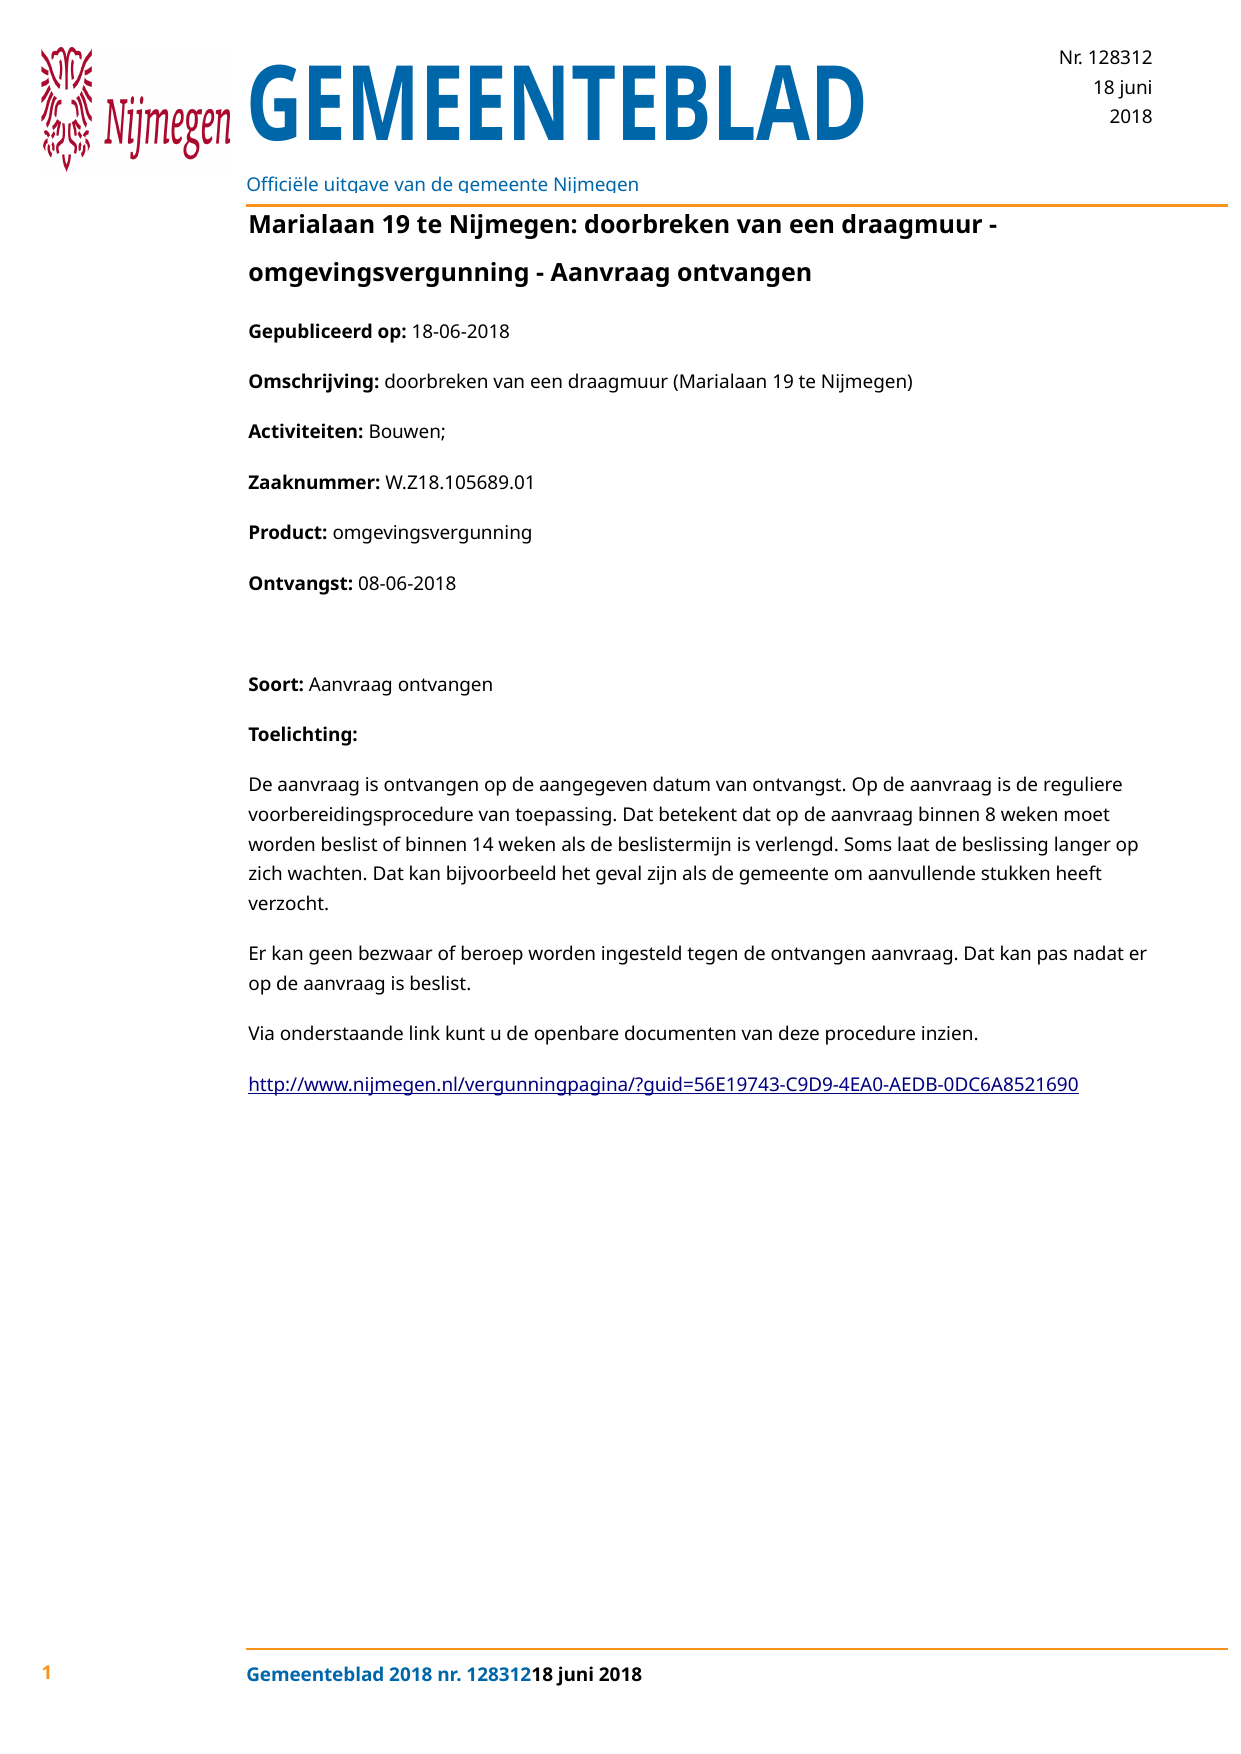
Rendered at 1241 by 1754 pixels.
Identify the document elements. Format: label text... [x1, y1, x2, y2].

text Soort: Aanvraag ontvangen [248, 671, 1152, 697]
text Via onderstaande link kunt u de openbare documenten van deze procedure inzien. [248, 1020, 1152, 1046]
text Product: omgevingsvergunning [248, 519, 1152, 545]
text Activiteiten: Bouwen; [248, 419, 1152, 444]
text De aanvraag is ontvangen op de aangegeven datum van ontvangst. Op de aanvraag is de reguliere voorbereidingsprocedure van toepassing. Dat betekent dat op de aanvraag binnen 8 weken moet worden beslist of binnen 14 weken als de beslistermijn is verlengd. Soms laat de beslissing langer op zich wachten. Dat kan bijvoorbeeld het geval zijn als de gemeente om aanvullende stukken heeft verzocht. [248, 772, 1152, 916]
text http://www.nijmegen.nl/vergunningpagina/?guid=56E19743-C9D9-4EA0-AEDB-0DC6A8521690 [248, 1071, 1152, 1097]
text Ontvangst: 08-06-2018 [248, 570, 1152, 596]
text Toelichting: [248, 721, 1152, 747]
text Marialaan 19 te Nijmegen: doorbreken van een draagmuur - omgevingsvergunning - Aanvraag ontvangen [248, 207, 1152, 288]
picture [41, 47, 231, 172]
text Gepubliceerd op: 18-06-2018 [248, 318, 1152, 344]
text Er kan geen bezwaar of beroep worden ingesteld tegen de ontvangen aanvraag. Dat kan pas nadat er op de aanvraag is beslist. [248, 940, 1152, 996]
text Zaaknummer: W.Z18.105689.01 [248, 469, 1152, 495]
text Omschrijving: doorbreken van een draagmuur (Marialaan 19 te Nijmegen) [248, 368, 1152, 394]
